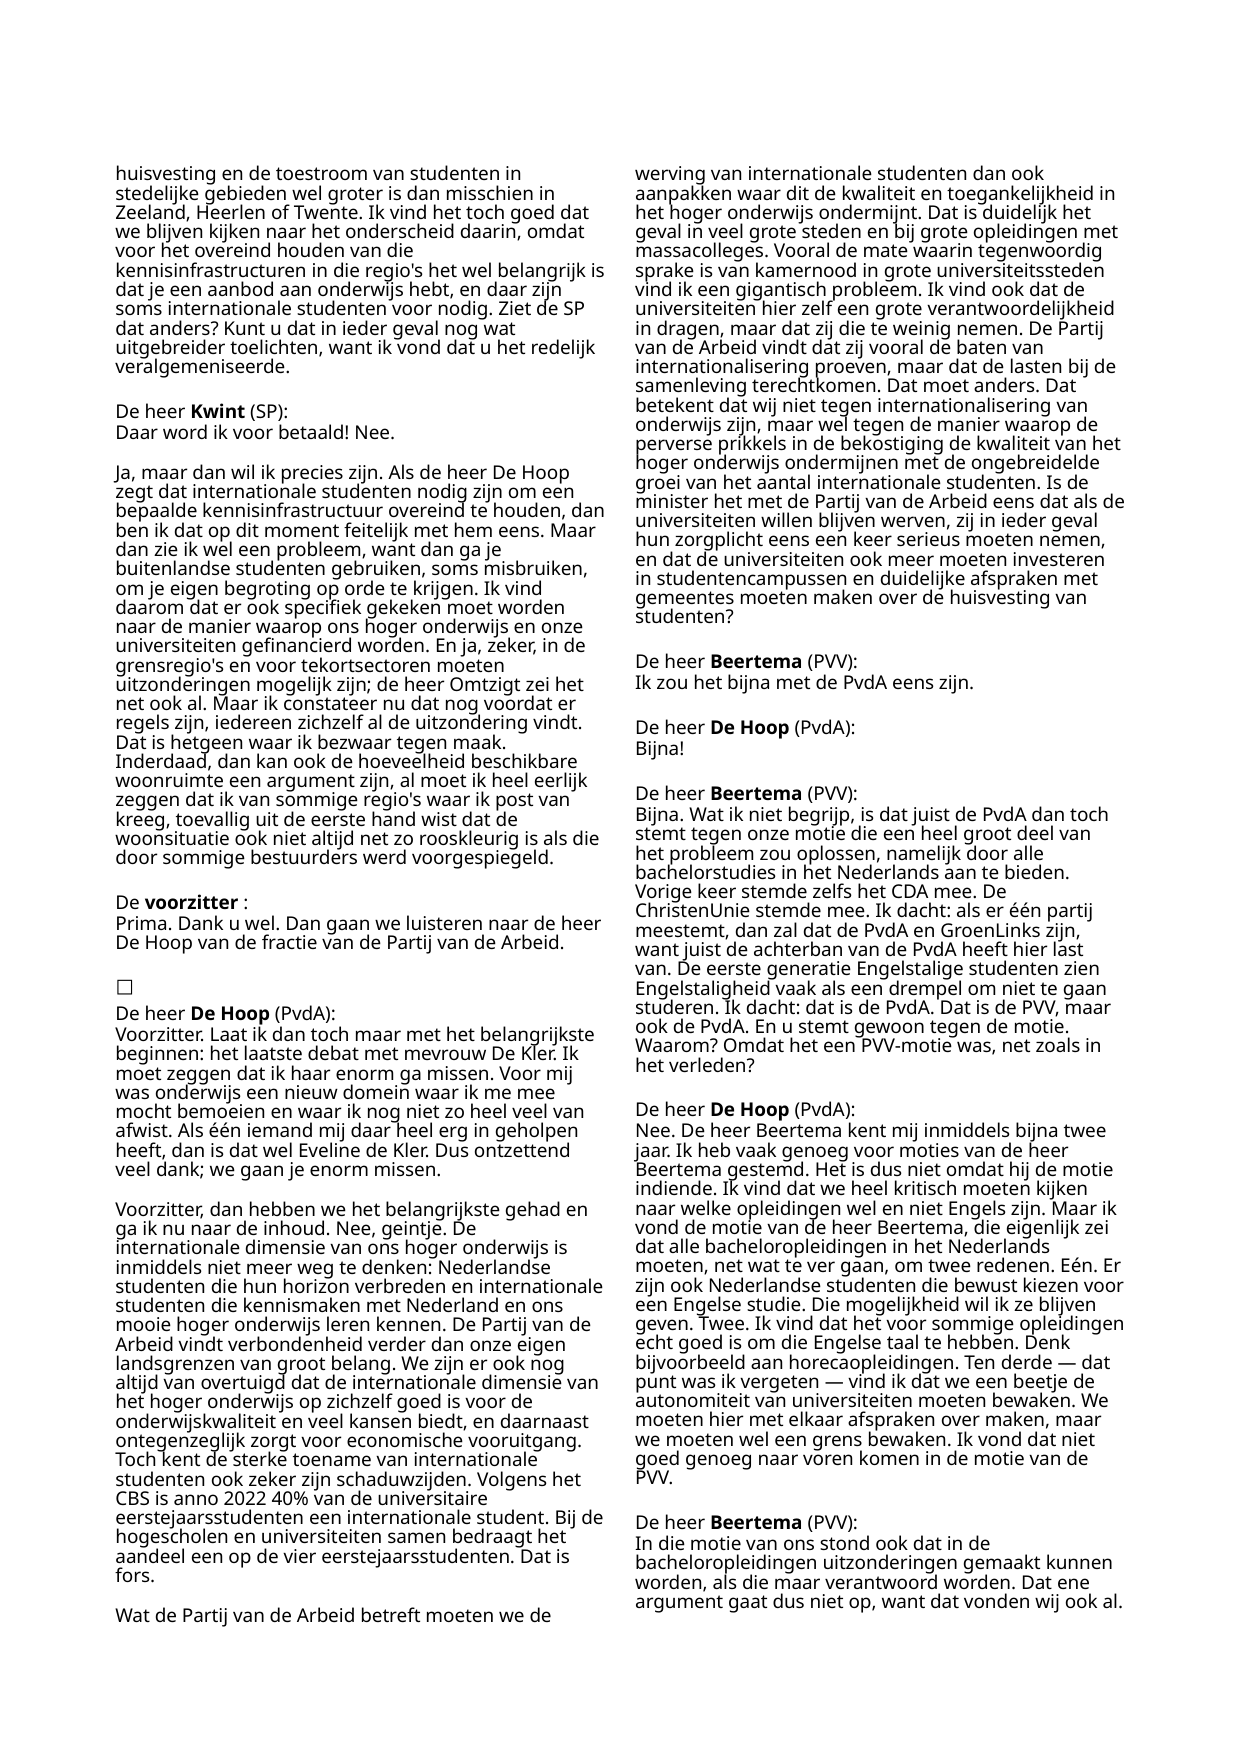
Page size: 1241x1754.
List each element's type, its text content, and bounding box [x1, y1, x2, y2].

text huisvesting en de toestroom van studenten in stedelijke gebieden wel groter is dan misschien in Zeeland, Heerlen of Twente. Ik vind het toch goed dat we blijven kijken naar het onderscheid daarin, omdat voor het overeind houden van die kennisinfrastructuren in die regio's het wel belangrijk is dat je een aanbod aan onderwijs hebt, en daar zijn soms internationale studenten voor nodig. Ziet de SP dat anders? Kunt u dat in ieder geval nog wat uitgebreider toelichten, want ik vond dat u het redelijk veralgemeniseerde. [115, 165, 605, 377]
text De voorzitter : [115, 889, 605, 915]
text Ja, maar dan wil ik precies zijn. Als de heer De Hoop zegt dat internationale studenten nodig zijn om een bepaalde kennisinfrastructuur overeind te houden, dan ben ik dat op dit moment feitelijk met hem eens. Maar dan zie ik wel een probleem, want dan ga je buitenlandse studenten gebruiken, soms misbruiken, om je eigen begroting op orde te krijgen. Ik vind daarom dat er ook specifiek gekeken moet worden naar de manier waarop ons hoger onderwijs en onze universiteiten gefinancierd worden. En ja, zeker, in de grensregio's en voor tekortsectoren moeten uitzonderingen mogelijk zijn; de heer Omtzigt zei het net ook al. Maar ik constateer nu dat nog voordat er regels zijn, iedereen zichzelf al de uitzondering vindt. Dat is hetgeen waar ik bezwaar tegen maak. Inderdaad, dan kan ook de hoeveelheid beschikbare woonruimte een argument zijn, al moet ik heel eerlijk zeggen dat ik van sommige regio's waar ik post van kreeg, toevallig uit de eerste hand wist dat de woonsituatie ook niet altijd net zo rooskleurig is als die door sommige bestuurders werd voorgespiegeld. [115, 464, 605, 868]
text werving van internationale studenten dan ook aanpakken waar dit de kwaliteit en toegankelijkheid in het hoger onderwijs ondermijnt. Dat is duidelijk het geval in veel grote steden en bij grote opleidingen met massacolleges. Vooral de mate waarin tegenwoordig sprake is van kamernood in grote universiteitssteden vind ik een gigantisch probleem. Ik vind ook dat de universiteiten hier zelf een grote verantwoordelijkheid in dragen, maar dat zij die te weinig nemen. De Partij van de Arbeid vindt dat zij vooral de baten van internationalisering proeven, maar dat de lasten bij de samenleving terechtkomen. Dat moet anders. Dat betekent dat wij niet tegen internationalisering van onderwijs zijn, maar wel tegen de manier waarop de perverse prikkels in de bekostiging de kwaliteit van het hoger onderwijs ondermijnen met de ongebreidelde groei van het aantal internationale studenten. Is de minister het met de Partij van de Arbeid eens dat als de universiteiten willen blijven werven, zij in ieder geval hun zorgplicht eens een keer serieus moeten nemen, en dat de universiteiten ook meer moeten investeren in studentencampussen en duidelijke afspraken met gemeentes moeten maken over de huisvesting van studenten? [635, 165, 1125, 628]
text ⬜ [115, 974, 605, 1000]
text Daar word ik voor betaald! Nee. [115, 424, 605, 443]
text De heer Beertema (PVV): [635, 649, 1125, 674]
text Bijna! [635, 740, 1125, 759]
text In die motie van ons stond ook dat in de bacheloropleidingen uitzonderingen gemaakt kunnen worden, als die maar verantwoord worden. Dat ene argument gaat dus niet op, want dat vonden wij ook al. [635, 1535, 1125, 1612]
text De heer De Hoop (PvdA): [635, 714, 1125, 740]
text Wat de Partij van de Arbeid betreft moeten we de [115, 1607, 605, 1626]
text De heer De Hoop (PvdA): [635, 1097, 1125, 1122]
text De heer Beertema (PVV): [635, 1509, 1125, 1535]
text Nee. De heer Beertema kent mij inmiddels bijna twee jaar. Ik heb vaak genoeg voor moties van de heer Beertema gestemd. Het is dus niet omdat hij de motie indiende. Ik vind dat we heel kritisch moeten kijken naar welke opleidingen wel en niet Engels zijn. Maar ik vond de motie van de heer Beertema, die eigenlijk zei dat alle bacheloropleidingen in het Nederlands moeten, net wat te ver gaan, om twee redenen. Eén. Er zijn ook Nederlandse studenten die bewust kiezen voor een Engelse studie. Die mogelijkheid wil ik ze blijven geven. Twee. Ik vind dat het voor sommige opleidingen echt goed is om die Engelse taal te hebben. Denk bijvoorbeeld aan horecaopleidingen. Ten derde — dat punt was ik vergeten — vind ik dat we een beetje de autonomiteit van universiteiten moeten bewaken. We moeten hier met elkaar afspraken over maken, maar we moeten wel een grens bewaken. Ik vond dat niet goed genoeg naar voren komen in de motie van de PVV. [635, 1122, 1125, 1488]
text Voorzitter, dan hebben we het belangrijkste gehad en ga ik nu naar de inhoud. Nee, geintje. De internationale dimensie van ons hoger onderwijs is inmiddels niet meer weg te denken: Nederlandse studenten die hun horizon verbreden en internationale studenten die kennismaken met Nederland en ons mooie hoger onderwijs leren kennen. De Partij van de Arbeid vindt verbondenheid verder dan onze eigen landsgrenzen van groot belang. We zijn er ook nog altijd van overtuigd dat de internationale dimensie van het hoger onderwijs op zichzelf goed is voor de onderwijskwaliteit en veel kansen biedt, en daarnaast ontegenzeglijk zorgt voor economische vooruitgang. Toch kent de sterke toename van internationale studenten ook zeker zijn schaduwzijden. Volgens het CBS is anno 2022 40% van de universitaire eerstejaarsstudenten een internationale student. Bij de hogescholen en universiteiten samen bedraagt het aandeel een op de vier eerstejaarsstudenten. Dat is fors. [115, 1201, 605, 1586]
text De heer Beertema (PVV): [635, 780, 1125, 806]
text Voorzitter. Laat ik dan toch maar met het belangrijkste beginnen: het laatste debat met mevrouw De Kler. Ik moet zeggen dat ik haar enorm ga missen. Voor mij was onderwijs een nieuw domein waar ik me mee mocht bemoeien en waar ik nog niet zo heel veel van afwist. Als één iemand mij daar heel erg in geholpen heeft, dan is dat wel Eveline de Kler. Dus ontzettend veel dank; we gaan je enorm missen. [115, 1026, 605, 1180]
text Prima. Dank u wel. Dan gaan we luisteren naar de heer De Hoop van de fractie van de Partij van de Arbeid. [115, 915, 605, 954]
text Bijna. Wat ik niet begrijp, is dat juist de PvdA dan toch stemt tegen onze motie die een heel groot deel van het probleem zou oplossen, namelijk door alle bachelorstudies in het Nederlands aan te bieden. Vorige keer stemde zelfs het CDA mee. De ChristenUnie stemde mee. Ik dacht: als er één partij meestemt, dan zal dat de PvdA en GroenLinks zijn, want juist de achterban van de PvdA heeft hier last van. De eerste generatie Engelstalige studenten zien Engelstaligheid vaak als een drempel om niet te gaan studeren. Ik dacht: dat is de PvdA. Dat is de PVV, maar ook de PvdA. En u stemt gewoon tegen de motie. Waarom? Omdat het een PVV-motie was, net zoals in het verleden? [635, 806, 1125, 1076]
text De heer Kwint (SP): [115, 398, 605, 424]
text De heer De Hoop (PvdA): [115, 1000, 605, 1026]
text Ik zou het bijna met de PvdA eens zijn. [635, 674, 1125, 694]
